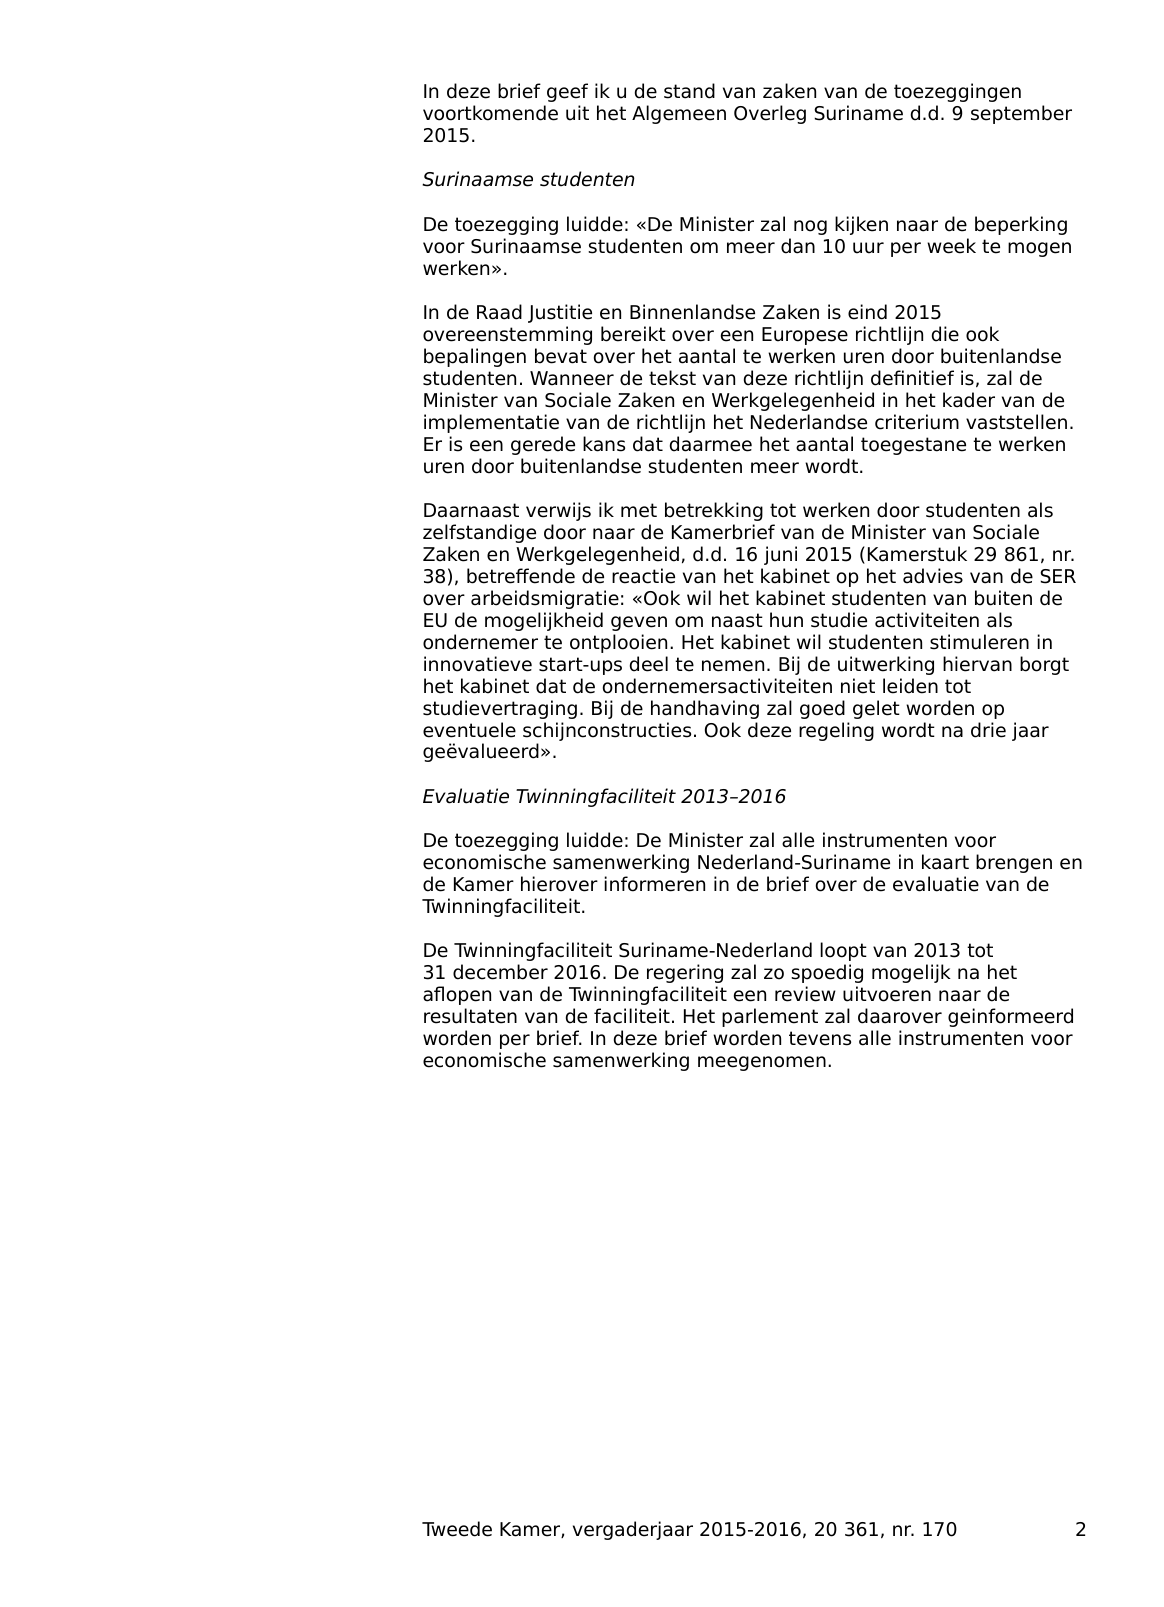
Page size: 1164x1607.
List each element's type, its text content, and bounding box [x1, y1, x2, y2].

text In de Raad Justitie en Binnenlandse Zaken is eind 2015 overeenstemming bereikt over een Europese richtlijn die ook bepalingen bevat over het aantal te werken uren door buitenlandse studenten. Wanneer de tekst van deze richtlijn definitief is, zal de Minister van Sociale Zaken en Werkgelegenheid in het kader van de implementatie van de richtlijn het Nederlandse criterium vaststellen. Er is een gerede kans dat daarmee het aantal toegestane te werken uren door buitenlandse studenten meer wordt. [422, 302, 1087, 477]
text De Twinningfaciliteit Suriname-Nederland loopt van 2013 tot 31 december 2016. De regering zal zo spoedig mogelijk na het aflopen van de Twinningfaciliteit een review uitvoeren naar de resultaten van de faciliteit. Het parlement zal daarover geinformeerd worden per brief. In deze brief worden tevens alle instrumenten voor economische samenwerking meegenomen. [422, 940, 1087, 1072]
text De toezegging luidde: «De Minister zal nog kijken naar de beperking voor Surinaamse studenten om meer dan 10 uur per week te mogen werken». [422, 213, 1087, 279]
subtitle Surinaamse studenten [422, 169, 1087, 191]
text In deze brief geef ik u de stand van zaken van de toezeggingen voortkomende uit het Algemeen Overleg Suriname d.d. 9 september 2015. [422, 81, 1087, 147]
text De toezegging luidde: De Minister zal alle instrumenten voor economische samenwerking Nederland-Suriname in kaart brengen en de Kamer hierover informeren in de brief over de evaluatie van de Twinningfaciliteit. [422, 830, 1087, 918]
text Daarnaast verwijs ik met betrekking tot werken door studenten als zelfstandige door naar de Kamerbrief van de Minister van Sociale Zaken en Werkgelegenheid, d.d. 16 juni 2015 (Kamerstuk 29 861, nr. 38), betreffende de reactie van het kabinet op het advies van de SER over arbeidsmigratie: «Ook wil het kabinet studenten van buiten de EU de mogelijkheid geven om naast hun studie activiteiten als ondernemer te ontplooien. Het kabinet wil studenten stimuleren in innovatieve start-ups deel te nemen. Bij de uitwerking hiervan borgt het kabinet dat de ondernemersactiviteiten niet leiden tot studievertraging. Bij de handhaving zal goed gelet worden op eventuele schijnconstructies. Ook deze regeling wordt na drie jaar geëvalueerd». [422, 500, 1087, 763]
subtitle Evaluatie Twinningfaciliteit 2013–2016 [422, 786, 1087, 808]
